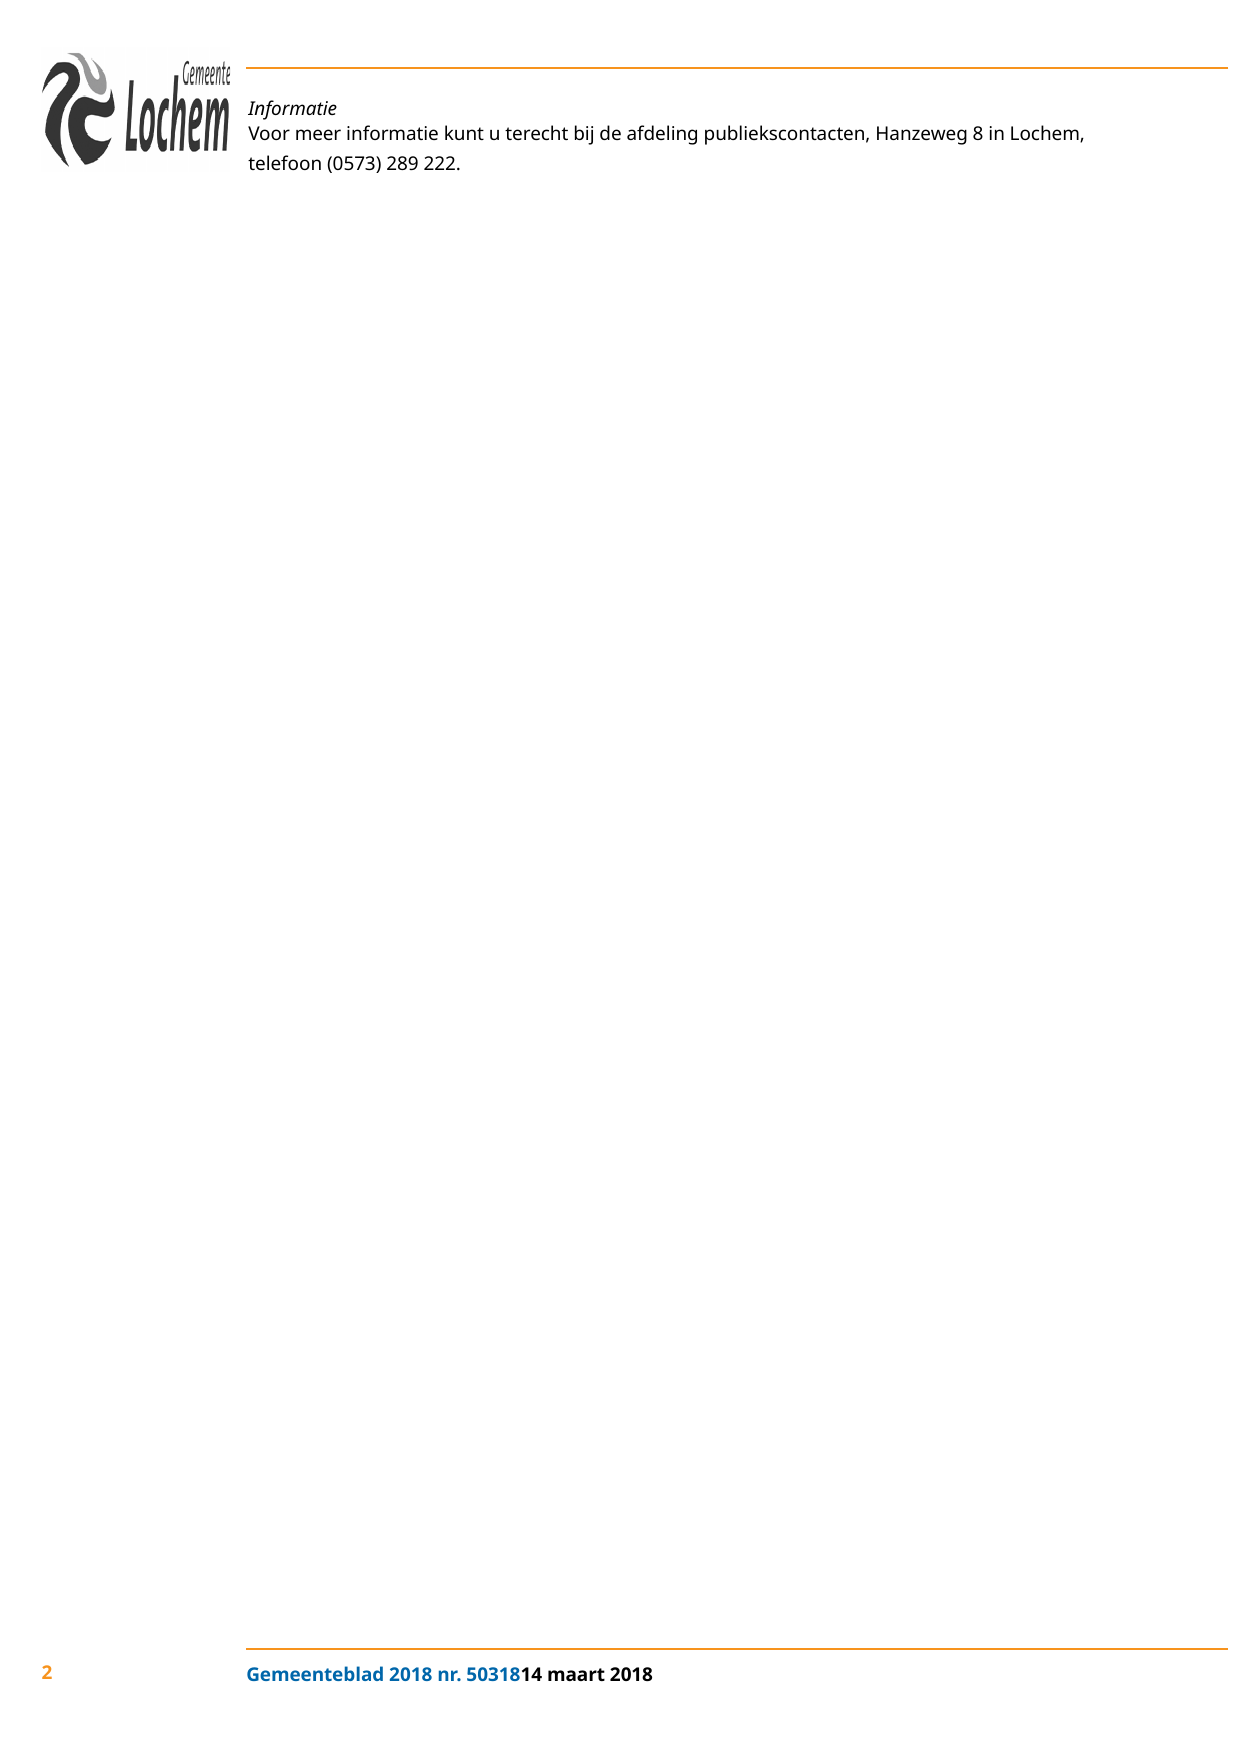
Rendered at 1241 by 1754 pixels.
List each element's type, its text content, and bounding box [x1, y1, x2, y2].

text Informatie [248, 95, 1152, 121]
text Voor meer informatie kunt u terecht bij de afdeling publiekscontacten, Hanzeweg 8 in Lochem, telefoon (0573) 289 222. [248, 121, 1152, 176]
picture [41, 47, 231, 172]
